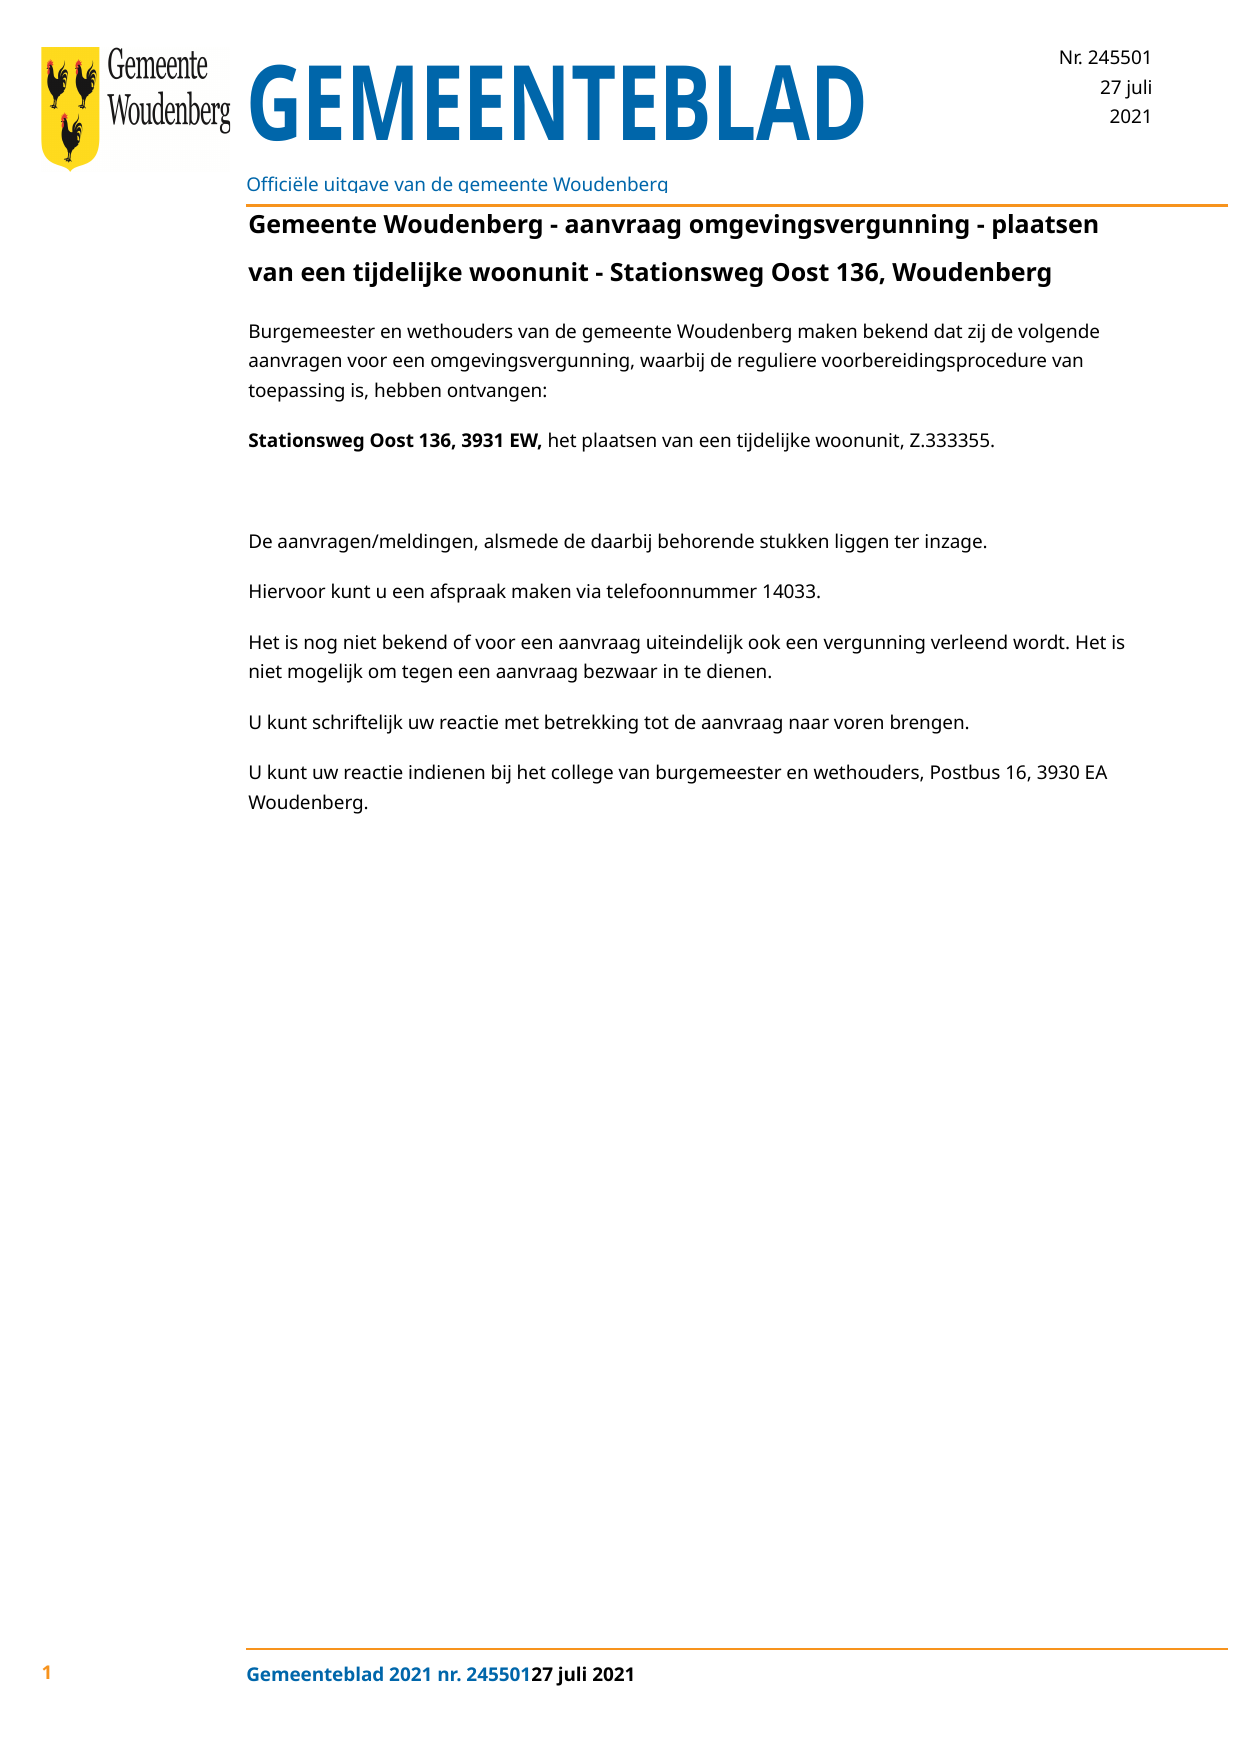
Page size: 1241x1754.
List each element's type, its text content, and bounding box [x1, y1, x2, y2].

text Gemeente Woudenberg - aanvraag omgevingsvergunning - plaatsen van een tijdelijke woonunit - Stationsweg Oost 136, Woudenberg [248, 207, 1152, 288]
picture [41, 47, 231, 172]
text U kunt schriftelijk uw reactie met betrekking tot de aanvraag naar voren brengen. [248, 709, 1152, 735]
text De aanvragen/meldingen, alsmede de daarbij behorende stukken liggen ter inzage. [248, 528, 1152, 554]
text Het is nog niet bekend of voor een aanvraag uiteindelijk ook een vergunning verleend wordt. Het is niet mogelijk om tegen een aanvraag bezwaar in te dienen. [248, 629, 1152, 684]
text Stationsweg Oost 136, 3931 EW, het plaatsen van een tijdelijke woonunit, Z.333355. [248, 427, 1152, 453]
text Hiervoor kunt u een afspraak maken via telefoonnummer 14033. [248, 579, 1152, 604]
text U kunt uw reactie indienen bij het college van burgemeester en wethouders, Postbus 16, 3930 EA Woudenberg. [248, 759, 1152, 815]
text Burgemeester en wethouders van de gemeente Woudenberg maken bekend dat zij de volgende aanvragen voor een omgevingsvergunning, waarbij de reguliere voorbereidingsprocedure van toepassing is, hebben ontvangen: [248, 318, 1152, 403]
